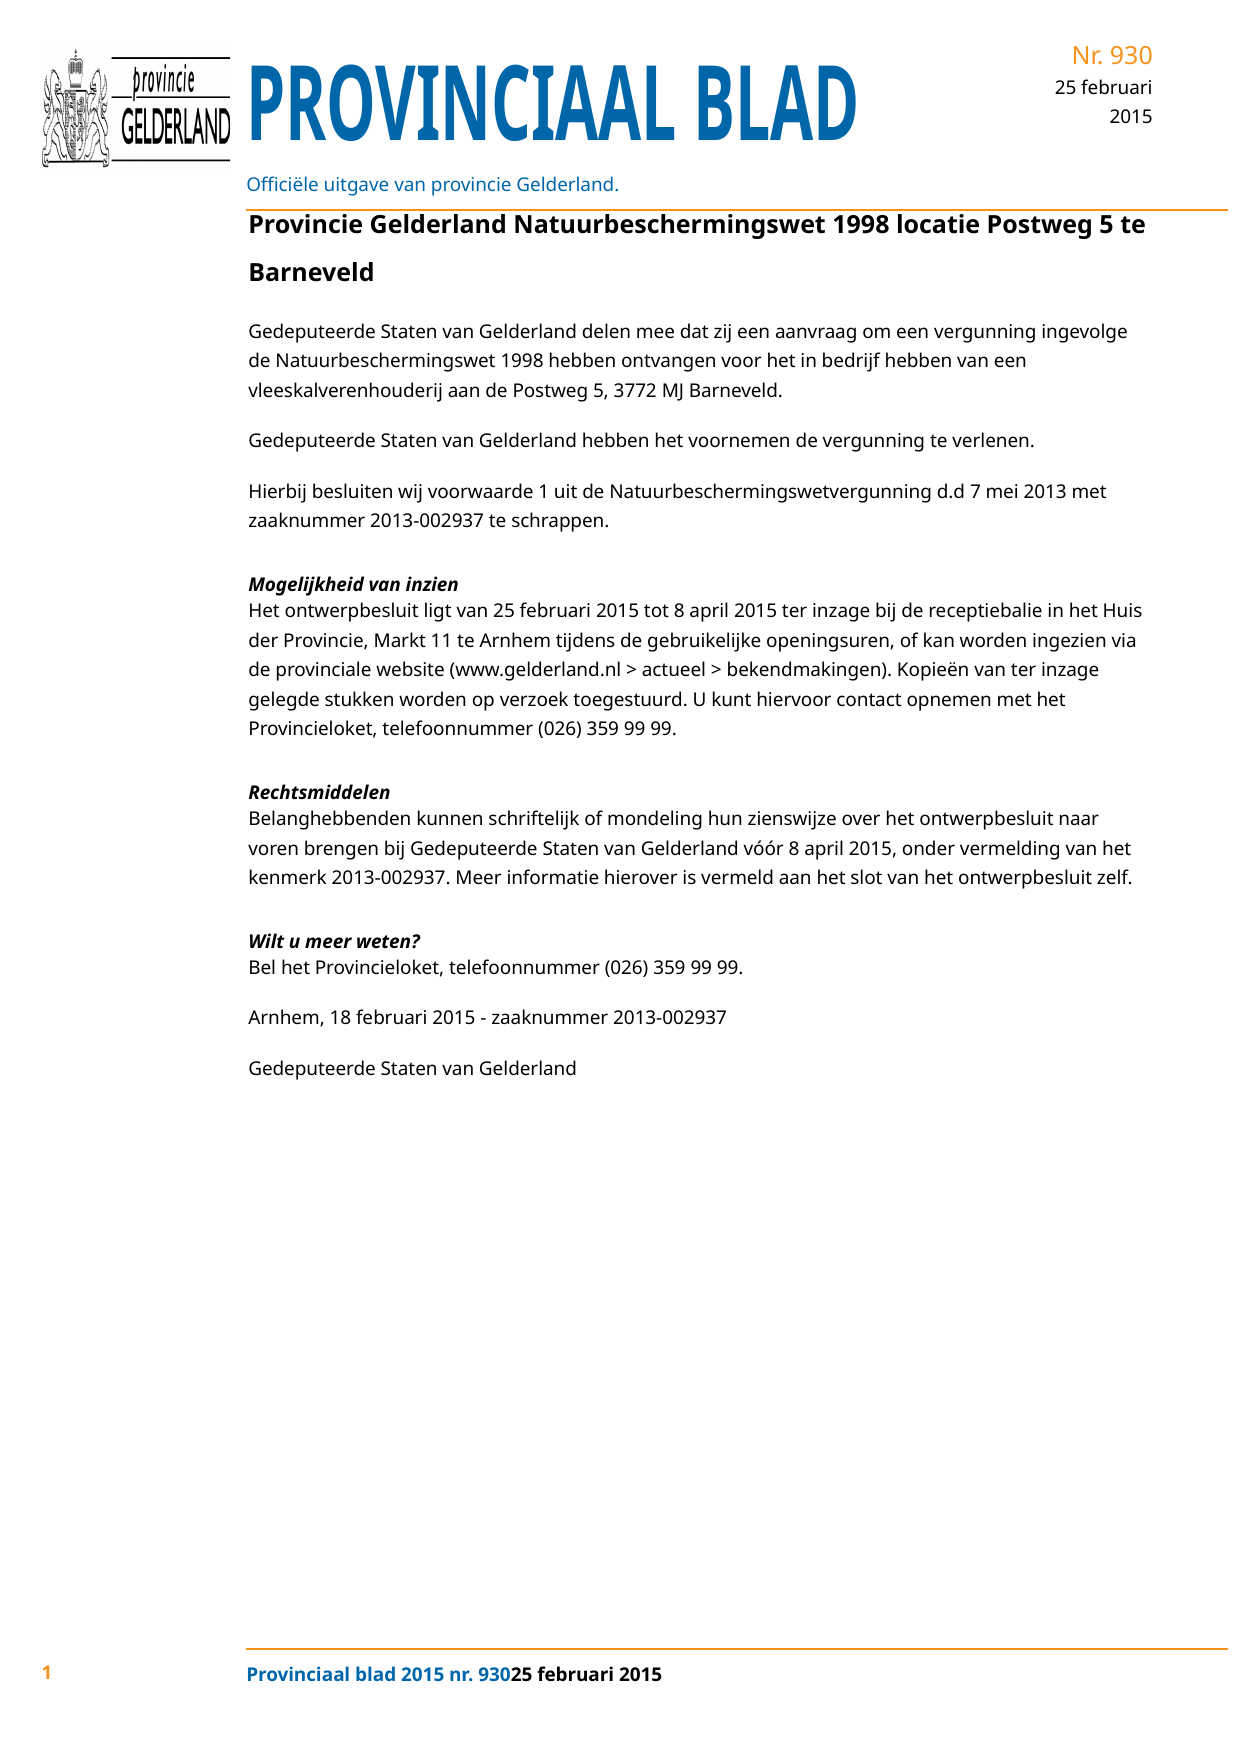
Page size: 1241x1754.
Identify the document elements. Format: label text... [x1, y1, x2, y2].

text Arnhem, 18 februari 2015 - zaaknummer 2013-002937 [248, 1004, 1152, 1030]
text Bel het Provincieloket, telefoonnummer (026) 359 99 99. [248, 954, 1152, 980]
text Gedeputeerde Staten van Gelderland delen mee dat zij een aanvraag om een vergunning ingevolge de Natuurbeschermingswet 1998 hebben ontvangen voor het in bedrijf hebben van een vleeskalverenhouderij aan de Postweg 5, 3772 MJ Barneveld. [248, 318, 1152, 403]
text Wilt u meer weten? [248, 928, 1152, 954]
text Hierbij besluiten wij voorwaarde 1 uit de Natuurbeschermingswetvergunning d.d 7 mei 2013 met zaaknummer 2013-002937 te schrappen. [248, 478, 1152, 533]
text Mogelijkheid van inzien [248, 571, 1152, 597]
text Gedeputeerde Staten van Gelderland hebben het voornemen de vergunning te verlenen. [248, 427, 1152, 453]
text Gedeputeerde Staten van Gelderland [248, 1055, 1152, 1081]
picture [41, 47, 231, 172]
text Rechtsmiddelen [248, 779, 1152, 805]
text Het ontwerpbesluit ligt van 25 februari 2015 tot 8 april 2015 ter inzage bij de receptiebalie in het Huis der Provincie, Markt 11 te Arnhem tijdens de gebruikelijke openingsuren, of kan worden ingezien via de provinciale website (www.gelderland.nl > actueel > bekendmakingen). Kopieën van ter inzage gelegde stukken worden op verzoek toegestuurd. U kunt hiervoor contact opnemen met het Provincieloket, telefoonnummer (026) 359 99 99. [248, 597, 1152, 741]
text Provincie Gelderland Natuurbeschermingswet 1998 locatie Postweg 5 te Barneveld [248, 211, 1152, 288]
text Belanghebbenden kunnen schriftelijk of mondeling hun zienswijze over het ontwerpbesluit naar voren brengen bij Gedeputeerde Staten van Gelderland vóór 8 april 2015, onder vermelding van het kenmerk 2013-002937. Meer informatie hierover is vermeld aan het slot van het ontwerpbesluit zelf. [248, 805, 1152, 890]
